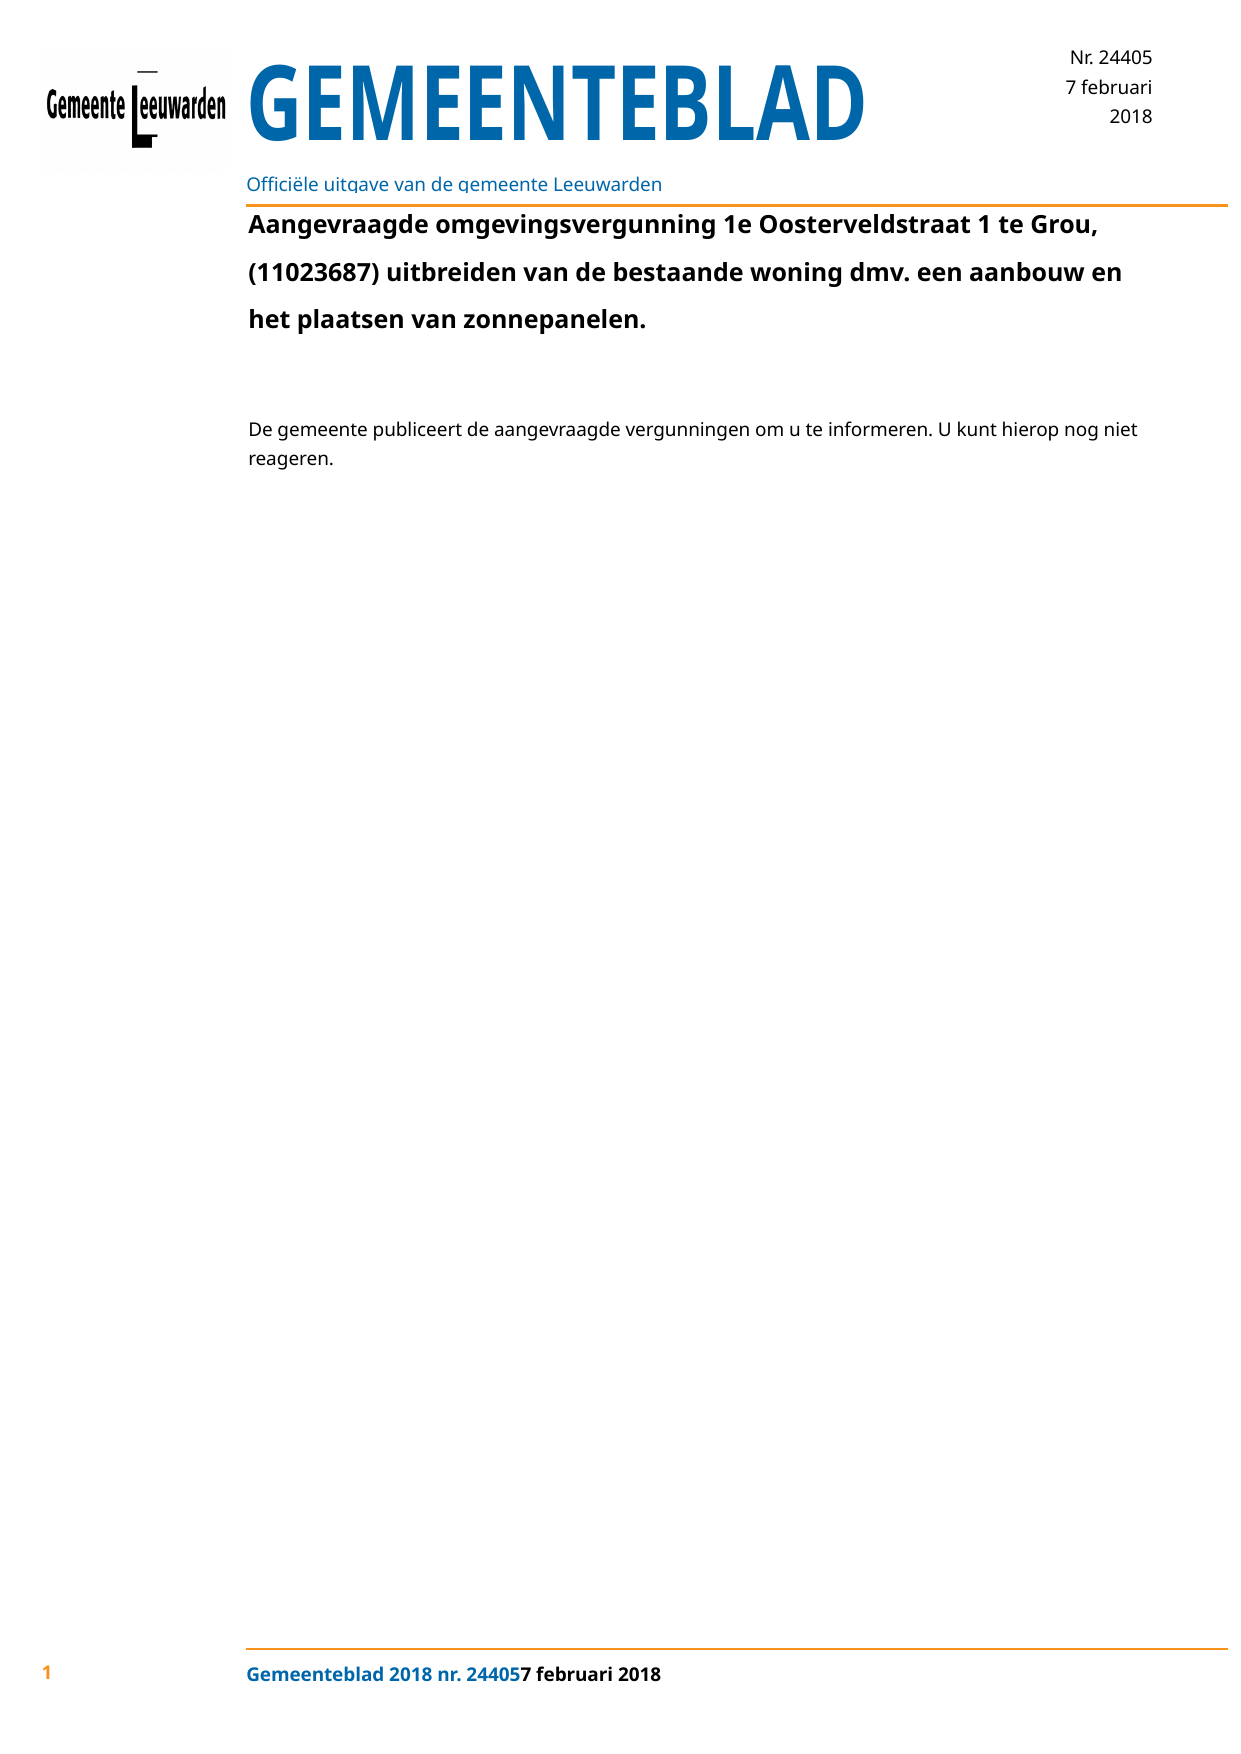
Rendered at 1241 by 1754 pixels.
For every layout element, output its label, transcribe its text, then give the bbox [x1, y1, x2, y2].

picture [41, 47, 231, 172]
text Aangevraagde omgevingsvergunning 1e Oosterveldstraat 1 te Grou, (11023687) uitbreiden van de bestaande woning dmv. een aanbouw en het plaatsen van zonnepanelen. [248, 207, 1152, 336]
text De gemeente publiceert de aangevraagde vergunningen om u te informeren. U kunt hierop nog niet reageren. [248, 416, 1152, 471]
